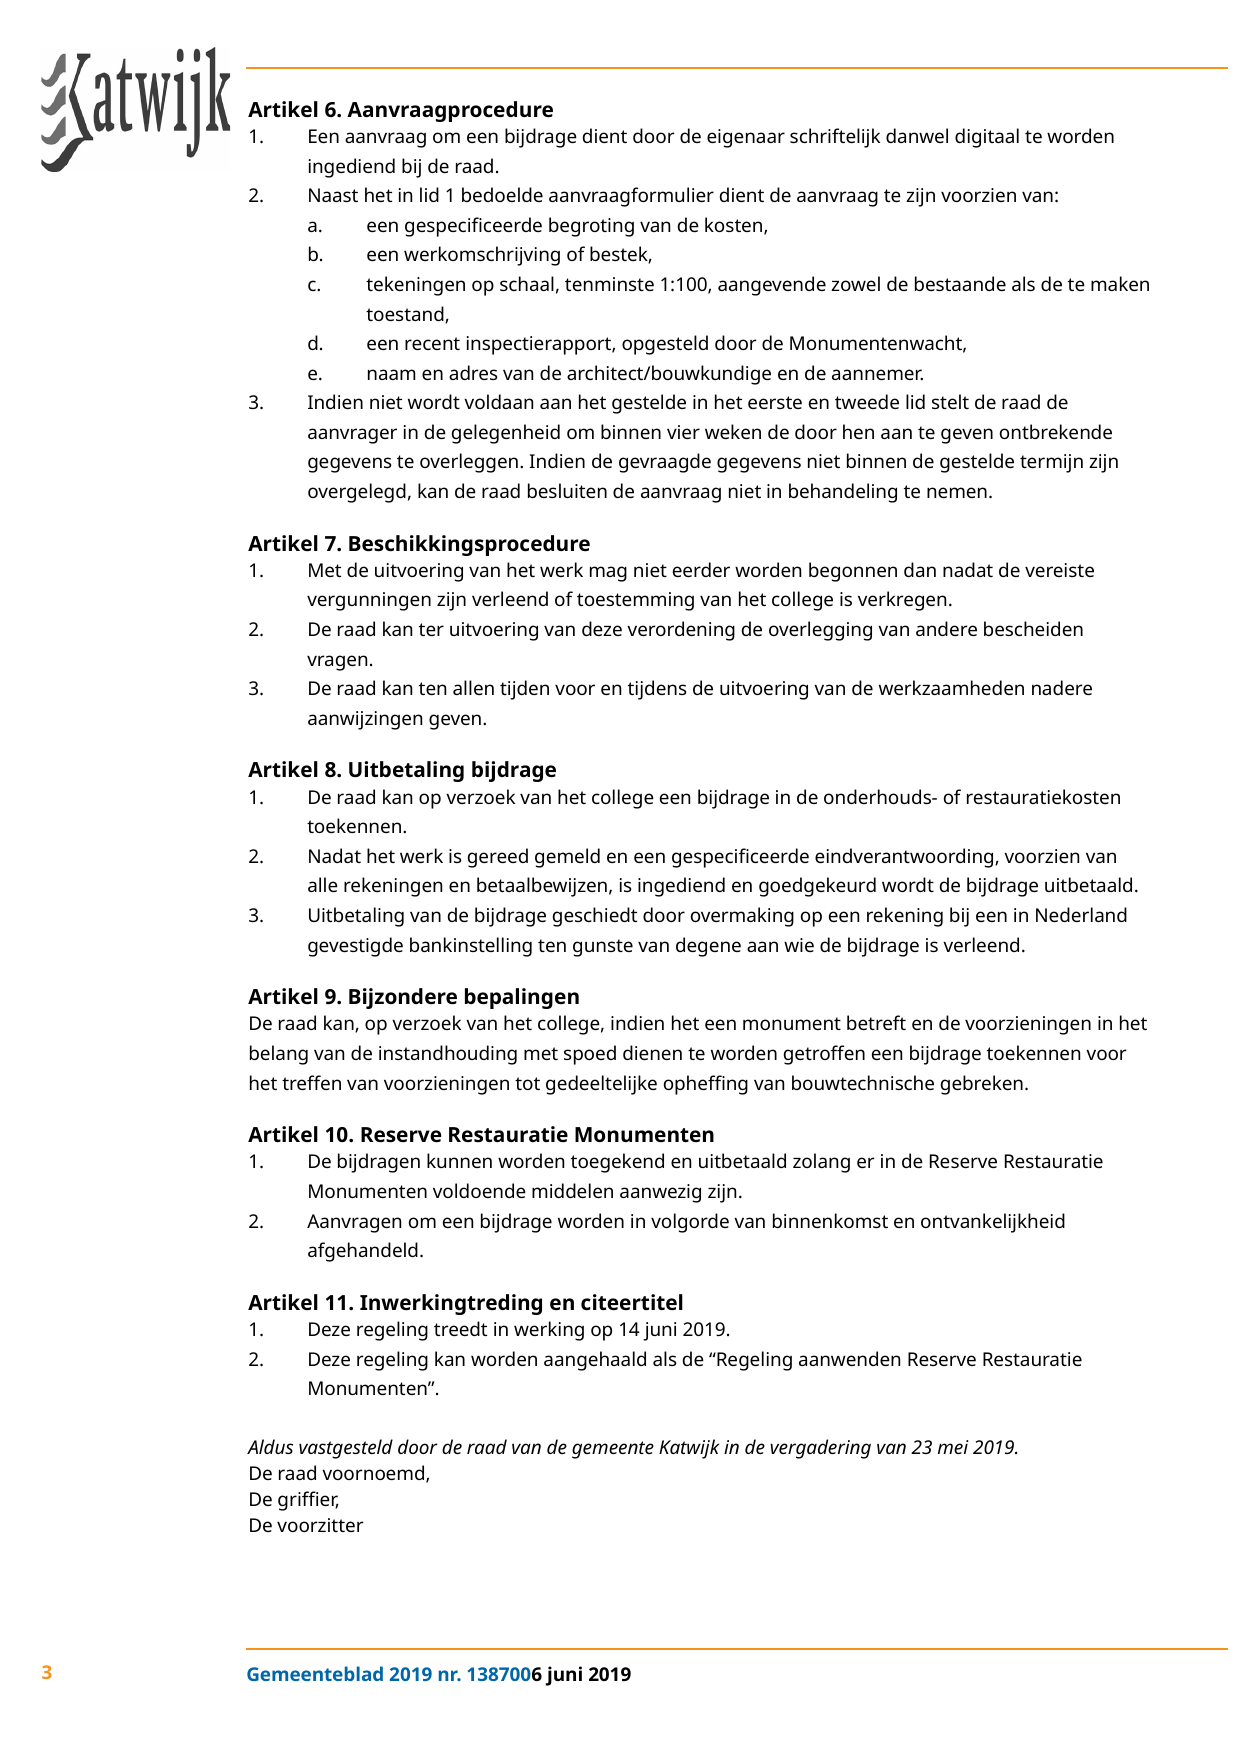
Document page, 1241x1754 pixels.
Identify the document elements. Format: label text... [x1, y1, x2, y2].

list Uitbetaling van de bijdrage geschiedt door overmaking op een rekening bij een in Nederland gevestigde bankinstelling ten gunste van degene aan wie de bijdrage is verleend. [248, 902, 1152, 957]
list Deze regeling treedt in werking op 14 juni 2019. [248, 1316, 1152, 1342]
list Naast het in lid 1 bedoelde aanvraagformulier dient de aanvraag te zijn voorzien van: [248, 182, 1152, 208]
list een werkomschrijving of bestek, [307, 242, 1152, 267]
list een recent inspectierapport, opgesteld door de Monumentenwacht, [307, 330, 1152, 356]
list naam en adres van de architect/bouwkundige en de aannemer. [307, 360, 1152, 386]
list een gespecificeerde begroting van de kosten, [307, 212, 1152, 238]
text Artikel 8. Uitbetaling bijdrage [248, 755, 1152, 784]
text Artikel 6. Aanvraagprocedure [248, 95, 1152, 123]
list Met de uitvoering van het werk mag niet eerder worden begonnen dan nadat de vereiste vergunningen zijn verleend of toestemming van het college is verkregen. [248, 557, 1152, 612]
text Aldus vastgesteld door de raad van de gemeente Katwijk in de vergadering van 23 mei 2019. [248, 1434, 1152, 1460]
list De raad kan ter uitvoering van deze verordening de overlegging van andere bescheiden vragen. [248, 616, 1152, 672]
text De raad voornoemd, [248, 1460, 1152, 1486]
list Indien niet wordt voldaan aan het gestelde in het eerste en tweede lid stelt de raad de aanvrager in de gelegenheid om binnen vier weken de door hen aan te geven ontbrekende gegevens te overleggen. Indien de gevraagde gegevens niet binnen de gestelde termijn zijn overgelegd, kan de raad besluiten de aanvraag niet in behandeling te nemen. [248, 389, 1152, 504]
text De raad kan, op verzoek van het college, indien het een monument betreft en de voorzieningen in het belang van de instandhouding met spoed dienen te worden getroffen een bijdrage toekennen voor het treffen van voorzieningen tot gedeeltelijke opheffing van bouwtechnische gebreken. [248, 1011, 1152, 1096]
list De raad kan ten allen tijden voor en tijdens de uitvoering van de werkzaamheden nadere aanwijzingen geven. [248, 675, 1152, 731]
text Artikel 7. Beschikkingsprocedure [248, 529, 1152, 557]
list Nadat het werk is gereed gemeld en een gespecificeerde eindverantwoording, voorzien van alle rekeningen en betaalbewijzen, is ingediend en goedgekeurd wordt de bijdrage uitbetaald. [248, 843, 1152, 898]
list Een aanvraag om een bijdrage dient door de eigenaar schriftelijk danwel digitaal te worden ingediend bij de raad. [248, 123, 1152, 178]
list Deze regeling kan worden aangehaald als de “Regeling aanwenden Reserve Restauratie Monumenten”. [248, 1346, 1152, 1401]
list Aanvragen om een bijdrage worden in volgorde van binnenkomst en ontvankelijkheid afgehandeld. [248, 1208, 1152, 1263]
list De raad kan op verzoek van het college een bijdrage in de onderhouds- of restauratiekosten toekennen. [248, 784, 1152, 839]
text De griffier, [248, 1486, 1152, 1512]
text De voorzitter [248, 1512, 1152, 1537]
text Artikel 10. Reserve Restauratie Monumenten [248, 1120, 1152, 1149]
text Artikel 11. Inwerkingtreding en citeertitel [248, 1288, 1152, 1316]
list tekeningen op schaal, tenminste 1:100, aangevende zowel de bestaande als de te maken toestand, [307, 271, 1152, 326]
list De bijdragen kunnen worden toegekend en uitbetaald zolang er in de Reserve Restauratie Monumenten voldoende middelen aanwezig zijn. [248, 1149, 1152, 1204]
text Artikel 9. Bijzondere bepalingen [248, 982, 1152, 1011]
picture [41, 47, 231, 172]
